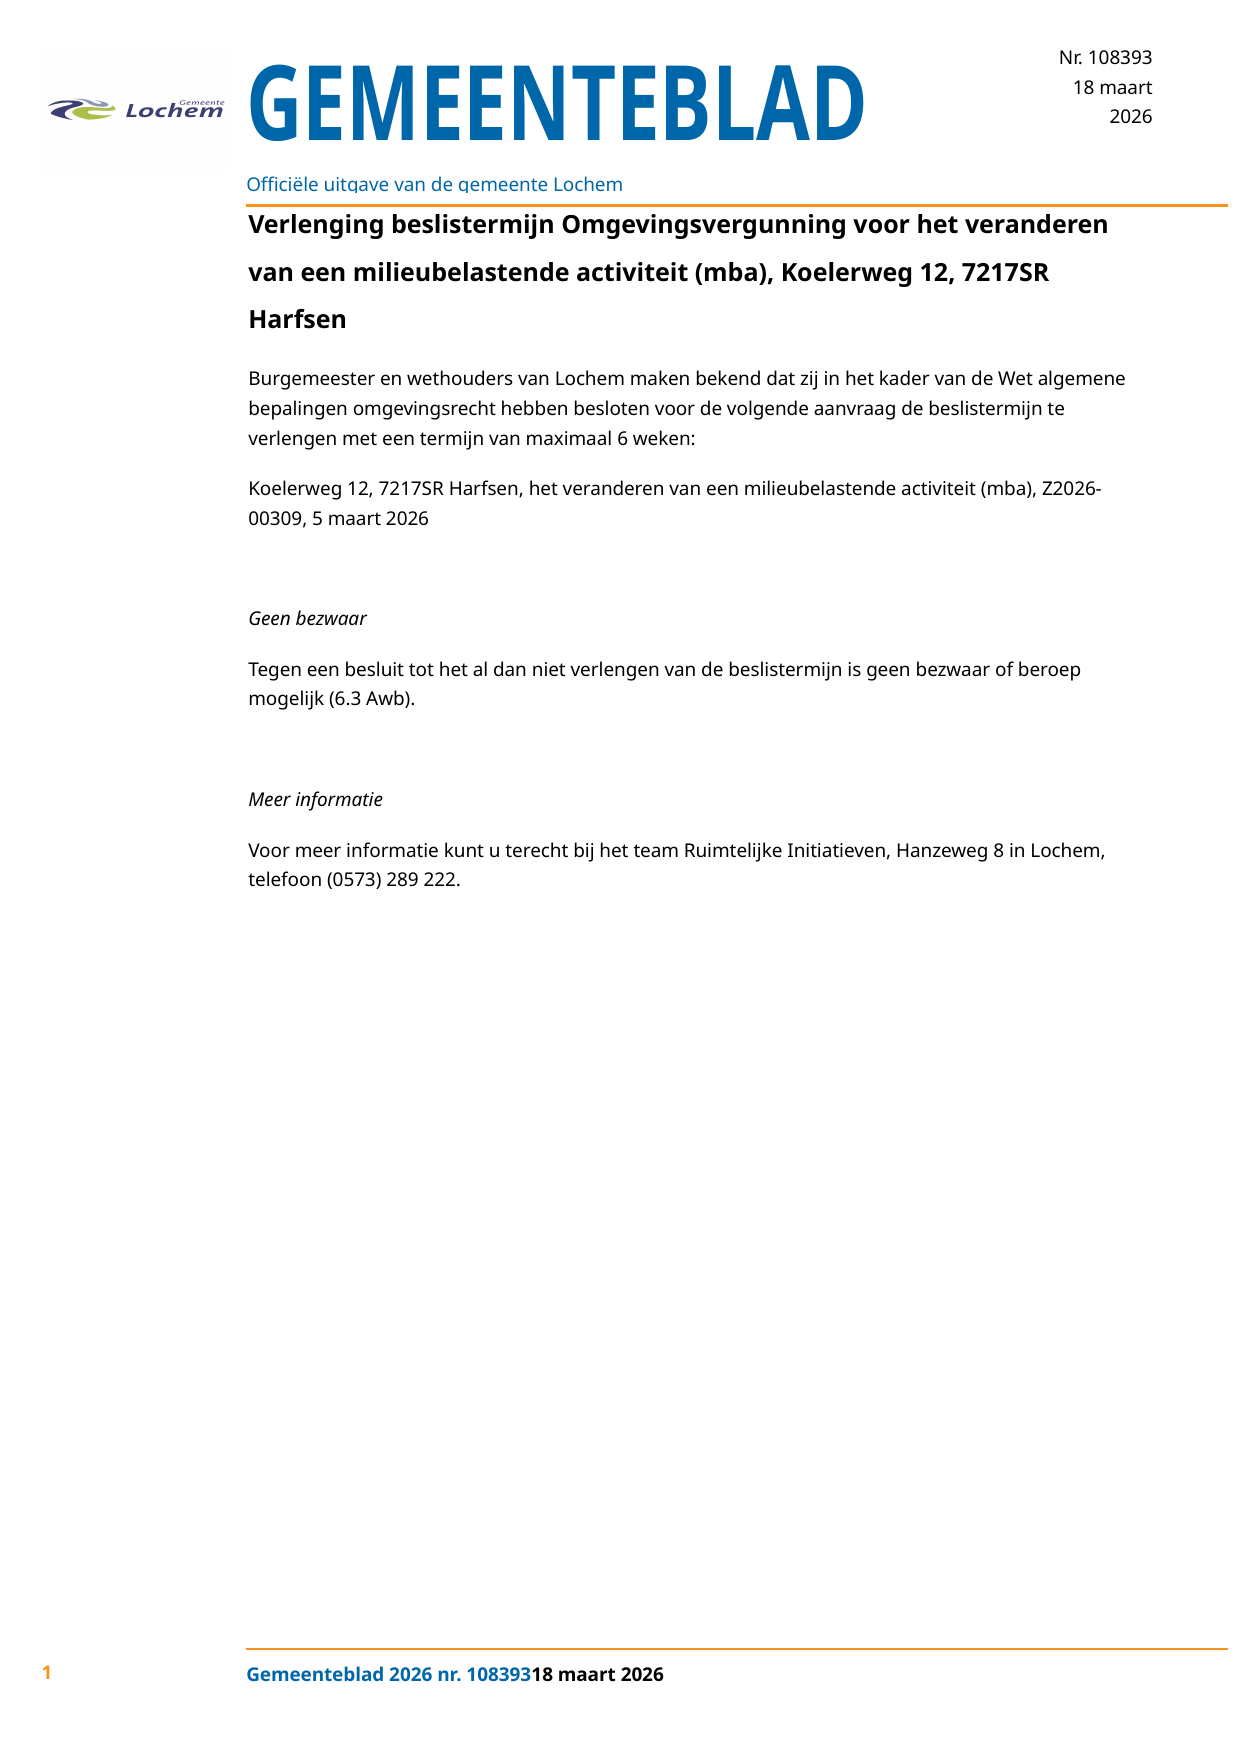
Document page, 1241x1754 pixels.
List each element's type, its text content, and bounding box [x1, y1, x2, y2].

picture [41, 47, 231, 172]
text Burgemeester en wethouders van Lochem maken bekend dat zij in het kader van de Wet algemene bepalingen omgevingsrecht hebben besloten voor de volgende aanvraag de beslistermijn te verlengen met een termijn van maximaal 6 weken: [248, 366, 1152, 450]
text Meer informatie [248, 786, 1152, 812]
text Koelerweg 12, 7217SR Harfsen, het veranderen van een milieubelastende activiteit (mba), Z2026-00309, 5 maart 2026 [248, 475, 1152, 530]
text Tegen een besluit tot het al dan niet verlengen van de beslistermijn is geen bezwaar of beroep mogelijk (6.3 Awb). [248, 656, 1152, 711]
text Voor meer informatie kunt u terecht bij het team Ruimtelijke Initiatieven, Hanzeweg 8 in Lochem, telefoon (0573) 289 222. [248, 837, 1152, 892]
text Verlenging beslistermijn Omgevingsvergunning voor het veranderen van een milieubelastende activiteit (mba), Koelerweg 12, 7217SR Harfsen [248, 207, 1152, 336]
text Geen bezwaar [248, 606, 1152, 631]
